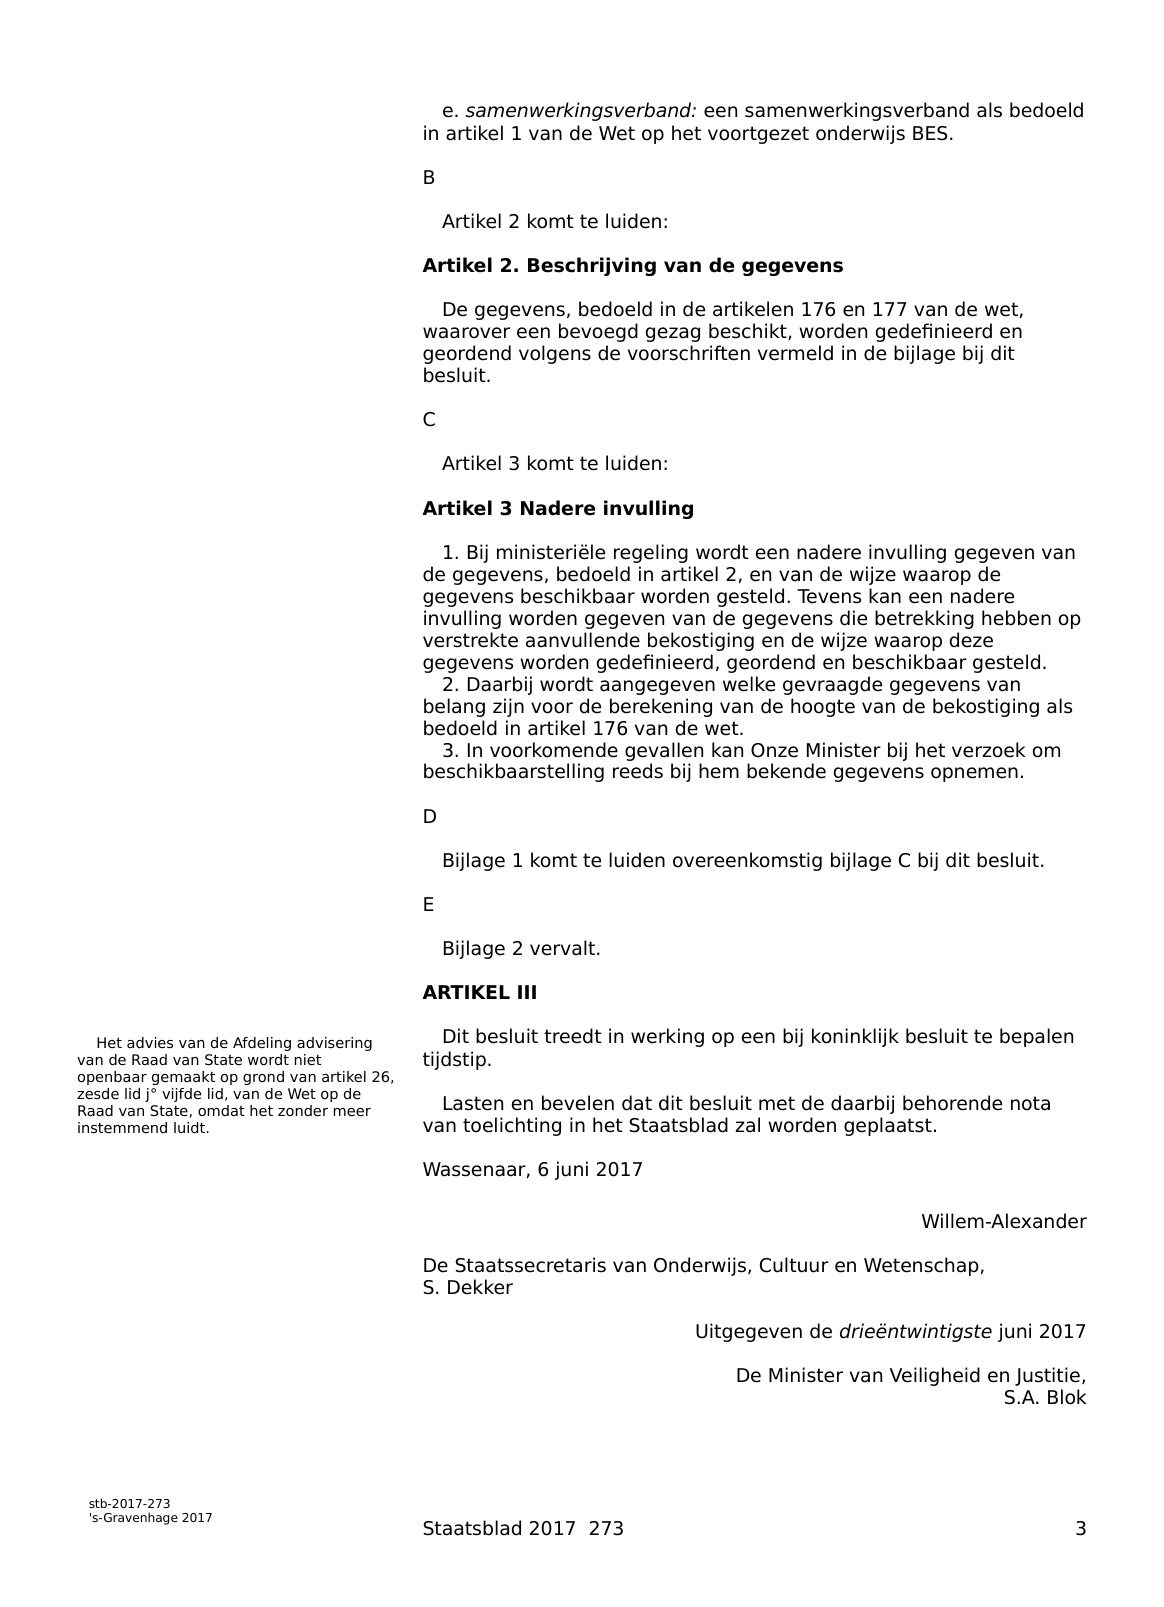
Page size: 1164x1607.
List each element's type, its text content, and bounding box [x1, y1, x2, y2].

text Artikel 2 komt te luiden: [422, 211, 1087, 233]
text Dit besluit treedt in werking op een bij koninklijk besluit te bepalen tijdstip. [422, 1026, 1087, 1070]
text 's-Gravenhage 2017 [88, 1511, 323, 1525]
text Willem-Alexander [422, 1211, 1087, 1233]
text 3. In voorkomende gevallen kan Onze Minister bij het verzoek om beschikbaarstelling reeds bij hem bekende gegevens opnemen. [422, 739, 1087, 783]
text Het advies van de Afdeling advisering van de Raad van State wordt niet openbaar gemaakt op grond van artikel 26, zesde lid j° vijfde lid, van de Wet op de Raad van State, omdat het zonder meer instemmend luidt. [77, 1035, 396, 1137]
text De Minister van Veiligheid en Justitie, S.A. Blok [422, 1365, 1087, 1409]
text 1. Bij ministeriële regeling wordt een nadere invulling gegeven van de gegevens, bedoeld in artikel 2, en van de wijze waarop de gegevens beschikbaar worden gesteld. Tevens kan een nadere invulling worden gegeven van de gegevens die betrekking hebben op verstrekte aanvullende bekostiging en de wijze waarop deze gegevens worden gedefinieerd, geordend en beschikbaar gesteld. [422, 542, 1087, 673]
text De gegevens, bedoeld in de artikelen 176 en 177 van de wet, waarover een bevoegd gezag beschikt, worden gedefinieerd en geordend volgens de voorschriften vermeld in de bijlage bij dit besluit. [422, 299, 1087, 387]
text 2. Daarbij wordt aangegeven welke gevraagde gegevens van belang zijn voor de berekening van de hoogte van de bekostiging als bedoeld in artikel 176 van de wet. [422, 673, 1087, 739]
text E [422, 894, 1087, 916]
subtitle Artikel 3 Nadere invulling [422, 497, 1087, 519]
text Lasten en bevelen dat dit besluit met de daarbij behorende nota van toelichting in het Staatsblad zal worden geplaatst. [422, 1093, 1087, 1137]
text stb-2017-273 [88, 1497, 323, 1511]
subtitle Artikel 2. Beschrijving van de gegevens [422, 255, 1087, 277]
text Wassenaar, 6 juni 2017 [422, 1159, 1087, 1181]
text Bijlage 1 komt te luiden overeenkomstig bijlage C bij dit besluit. [422, 850, 1087, 872]
text B [422, 167, 1087, 188]
text D [422, 806, 1087, 828]
subtitle ARTIKEL III [422, 982, 1087, 1004]
text De Staatssecretaris van Onderwijs, Cultuur en Wetenschap, S. Dekker [422, 1255, 1087, 1299]
text e. samenwerkingsverband: een samenwerkingsverband als bedoeld in artikel 1 van de Wet op het voortgezet onderwijs BES. [422, 100, 1087, 144]
text Uitgegeven de drieëntwintigste juni 2017 [422, 1321, 1087, 1343]
text C [422, 409, 1087, 431]
text Artikel 3 komt te luiden: [422, 453, 1087, 475]
text Bijlage 2 vervalt. [422, 938, 1087, 960]
